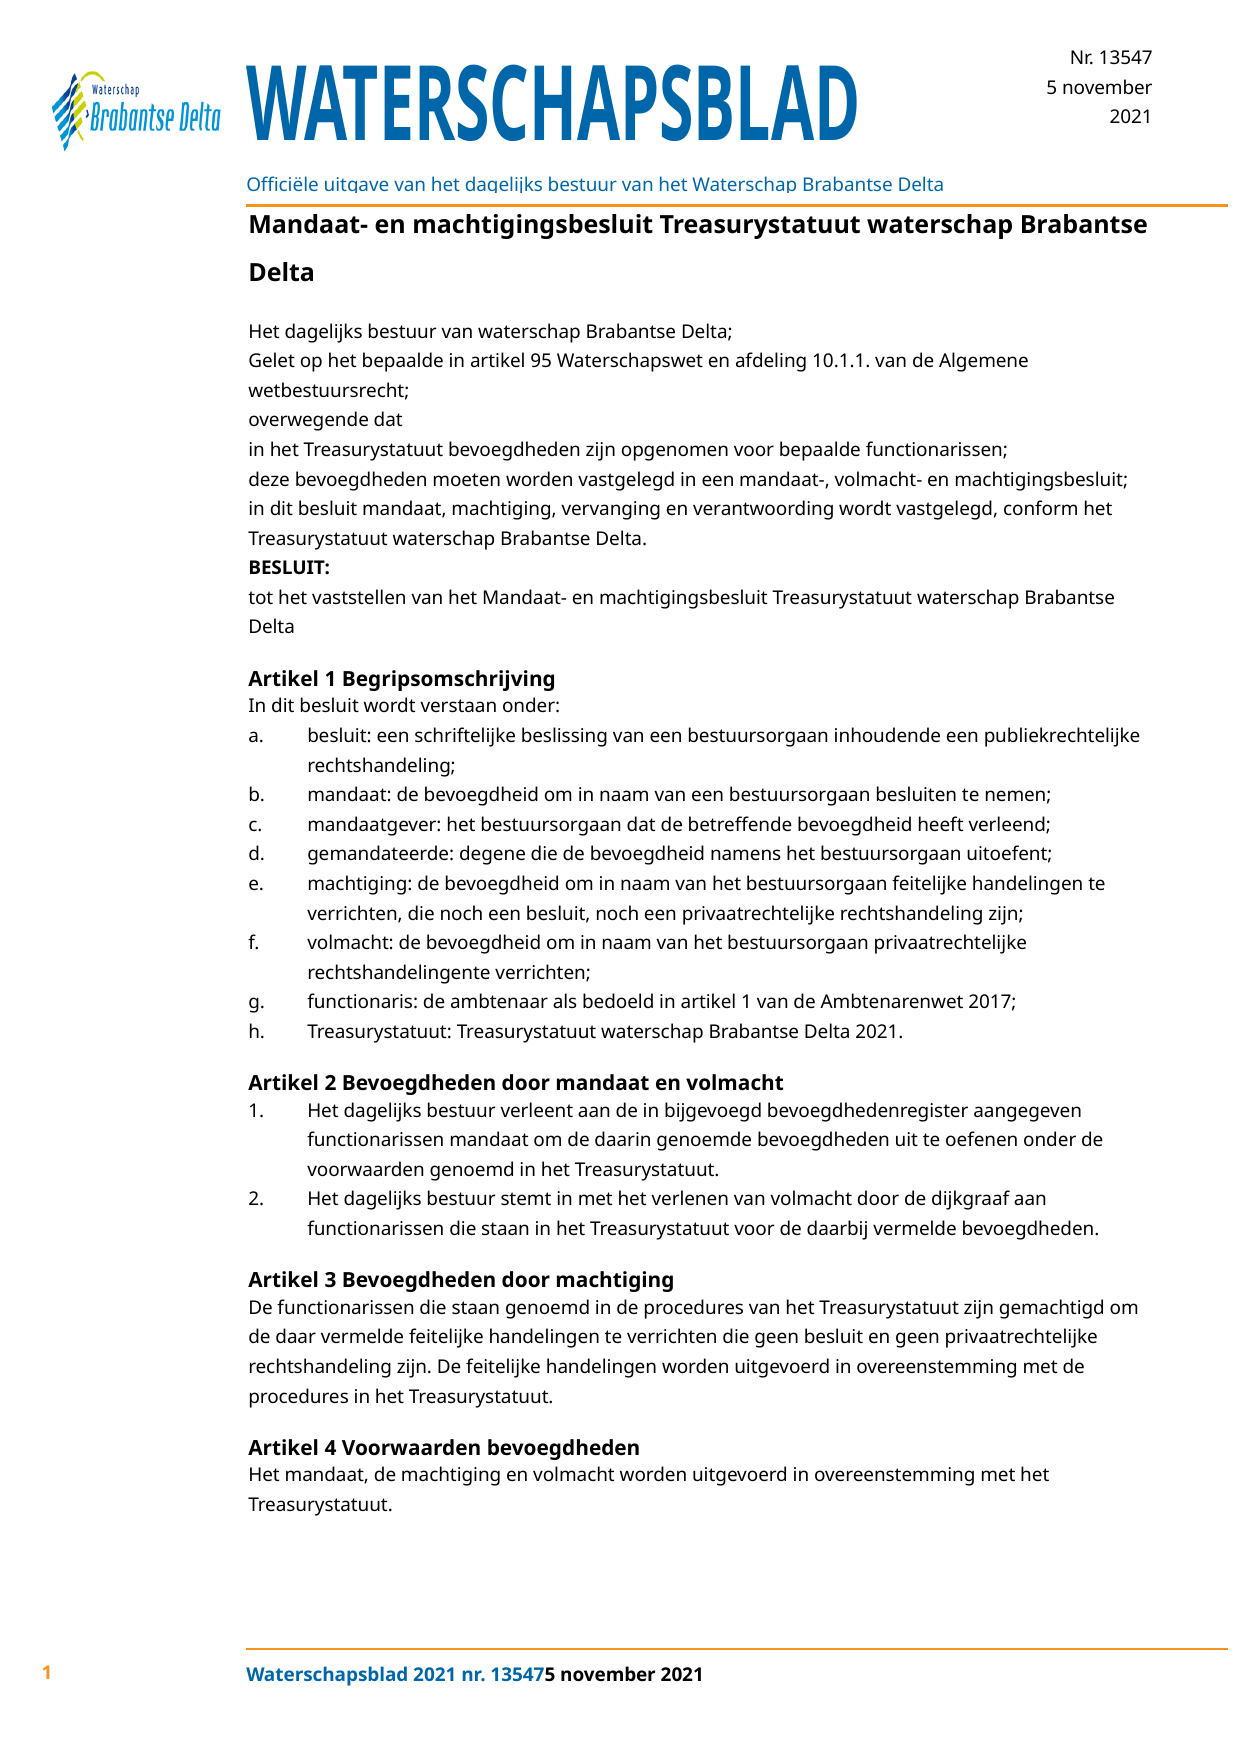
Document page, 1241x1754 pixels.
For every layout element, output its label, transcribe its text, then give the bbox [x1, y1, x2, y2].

text Mandaat- en machtigingsbesluit Treasurystatuut waterschap Brabantse Delta [248, 207, 1152, 288]
picture [41, 47, 231, 172]
list Treasurystatuut: Treasurystatuut waterschap Brabantse Delta 2021. [248, 1018, 1152, 1044]
text in het Treasurystatuut bevoegdheden zijn opgenomen voor bepaalde functionarissen; [248, 436, 1152, 462]
text Het dagelijks bestuur van waterschap Brabantse Delta; [248, 318, 1152, 344]
list Het dagelijks bestuur stemt in met het verlenen van volmacht door de dijkgraaf aan functionarissen die staan in het Treasurystatuut voor de daarbij vermelde bevoegdheden. [248, 1186, 1152, 1241]
text BESLUIT: [248, 554, 1152, 580]
text Het mandaat, de machtiging en volmacht worden uitgevoerd in overeenstemming met het Treasurystatuut. [248, 1462, 1152, 1517]
text Artikel 1 Begripsomschrijving [248, 664, 1152, 693]
list besluit: een schriftelijke beslissing van een bestuursorgaan inhoudende een publiekrechtelijke rechtshandeling; [248, 722, 1152, 777]
list functionaris: de ambtenaar als bedoeld in artikel 1 van de Ambtenarenwet 2017; [248, 988, 1152, 1014]
list mandaat: de bevoegdheid om in naam van een bestuursorgaan besluiten te nemen; [248, 781, 1152, 807]
text De functionarissen die staan genoemd in de procedures van het Treasurystatuut zijn gemachtigd om de daar vermelde feitelijke handelingen te verrichten die geen besluit en geen privaatrechtelijke rechtshandeling zijn. De feitelijke handelingen worden uitgevoerd in overeenstemming met de procedures in het Treasurystatuut. [248, 1294, 1152, 1408]
list volmacht: de bevoegdheid om in naam van het bestuursorgaan privaatrechtelijke rechtshandelingente verrichten; [248, 929, 1152, 984]
text Artikel 2 Bevoegdheden door mandaat en volmacht [248, 1068, 1152, 1097]
text Gelet op het bepaalde in artikel 95 Waterschapswet en afdeling 10.1.1. van de Algemene wetbestuursrecht; [248, 347, 1152, 403]
text in dit besluit mandaat, machtiging, vervanging en verantwoording wordt vastgelegd, conform het Treasurystatuut waterschap Brabantse Delta. [248, 495, 1152, 551]
text Artikel 4 Voorwaarden bevoegdheden [248, 1433, 1152, 1462]
text overwegende dat [248, 407, 1152, 432]
list gemandateerde: degene die de bevoegdheid namens het bestuursorgaan uitoefent; [248, 841, 1152, 866]
list mandaatgever: het bestuursorgaan dat de betreffende bevoegdheid heeft verleend; [248, 811, 1152, 837]
list Het dagelijks bestuur verleent aan de in bijgevoegd bevoegdhedenregister aangegeven functionarissen mandaat om de daarin genoemde bevoegdheden uit te oefenen onder de voorwaarden genoemd in het Treasurystatuut. [248, 1097, 1152, 1182]
text In dit besluit wordt verstaan onder: [248, 693, 1152, 718]
list machtiging: de bevoegdheid om in naam van het bestuursorgaan feitelijke handelingen te verrichten, die noch een besluit, noch een privaatrechtelijke rechtshandeling zijn; [248, 870, 1152, 925]
text tot het vaststellen van het Mandaat- en machtigingsbesluit Treasurystatuut waterschap Brabantse Delta [248, 584, 1152, 639]
text Artikel 3 Bevoegdheden door machtiging [248, 1266, 1152, 1294]
text deze bevoegdheden moeten worden vastgelegd in een mandaat-, volmacht- en machtigingsbesluit; [248, 466, 1152, 492]
